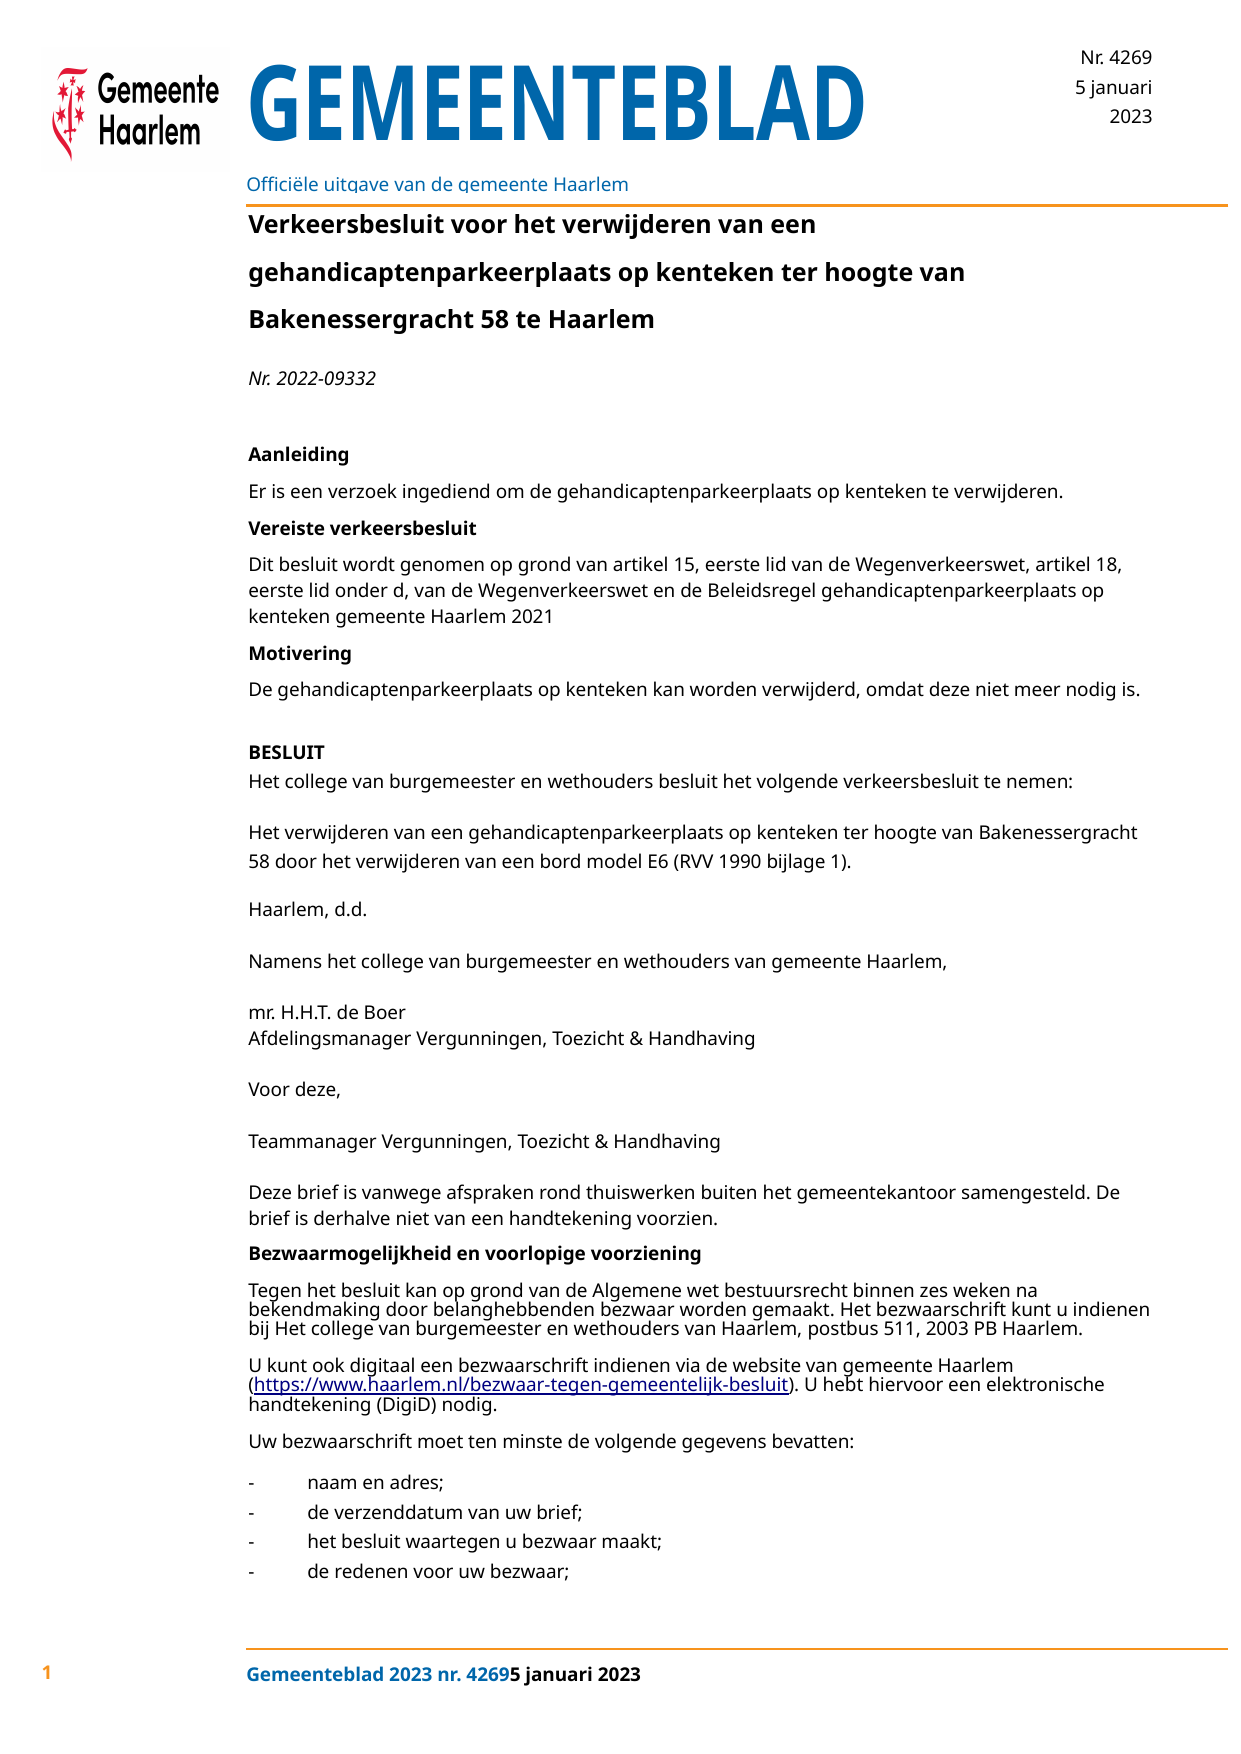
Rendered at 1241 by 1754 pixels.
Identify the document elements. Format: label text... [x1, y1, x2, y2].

text Nr. 2022-09332 [248, 366, 1152, 391]
text Het verwijderen van een gehandicaptenparkeerplaats op kenteken ter hoogte van Bakenessergracht 58 door het verwijderen van een bord model E6 (RVV 1990 bijlage 1). [248, 819, 1152, 874]
text Afdelingsmanager Vergunningen, Toezicht & Handhaving [248, 1025, 1152, 1051]
text Deze brief is vanwege afspraken rond thuiswerken buiten het gemeentekantoor samengesteld. De brief is derhalve niet van een handtekening voorzien. [248, 1179, 1152, 1231]
text Motivering [248, 640, 1152, 665]
picture [41, 47, 231, 172]
text Bezwaarmogelijkheid en voorlopige voorziening [248, 1244, 1152, 1264]
text U kunt ook digitaal een bezwaarschrift indienen via de website van gemeente Haarlem (https://www.haarlem.nl/bezwaar-tegen-gemeentelijk-besluit). U hebt hiervoor een elektronische handtekening (DigiD) nodig. [248, 1357, 1152, 1415]
text Tegen het besluit kan op grond van de Algemene wet bestuursrecht binnen zes weken na bekendmaking door belanghebbenden bezwaar worden gemaakt. Het bezwaarschrift kunt u indienen bij Het college van burgemeester en wethouders van Haarlem, postbus 511, 2003 PB Haarlem. [248, 1282, 1152, 1339]
list naam en adres; [248, 1469, 1152, 1495]
text Het college van burgemeester en wethouders besluit het volgende verkeersbesluit te nemen: [248, 769, 1152, 794]
text Voor deze, [248, 1077, 1152, 1102]
text mr. H.H.T. de Boer [248, 999, 1152, 1025]
list het besluit waartegen u bezwaar maakt; [248, 1529, 1152, 1554]
list de redenen voor uw bezwaar; [248, 1558, 1152, 1584]
text Teammanager Vergunningen, Toezicht & Handhaving [248, 1128, 1152, 1154]
text Er is een verzoek ingediend om de gehandicaptenparkeerplaats op kenteken te verwijderen. [248, 478, 1152, 504]
text Vereiste verkeersbesluit [248, 515, 1152, 541]
list de verzenddatum van uw brief; [248, 1499, 1152, 1525]
text Verkeersbesluit voor het verwijderen van een gehandicaptenparkeerplaats op kenteken ter hoogte van Bakenessergracht 58 te Haarlem [248, 207, 1152, 336]
text BESLUIT [248, 739, 1152, 765]
text De gehandicaptenparkeerplaats op kenteken kan worden verwijderd, omdat deze niet meer nodig is. [248, 676, 1152, 702]
text Haarlem, d.d. [248, 896, 1152, 922]
text Namens het college van burgemeester en wethouders van gemeente Haarlem, [248, 948, 1152, 974]
text Dit besluit wordt genomen op grond van artikel 15, eerste lid van de Wegenverkeerswet, artikel 18, eerste lid onder d, van de Wegenverkeerswet en de Beleidsregel gehandicaptenparkeerplaats op kenteken gemeente Haarlem 2021 [248, 552, 1152, 629]
text Aanleiding [248, 442, 1152, 467]
text Uw bezwaarschrift moet ten minste de volgende gegevens bevatten: [248, 1433, 1152, 1452]
